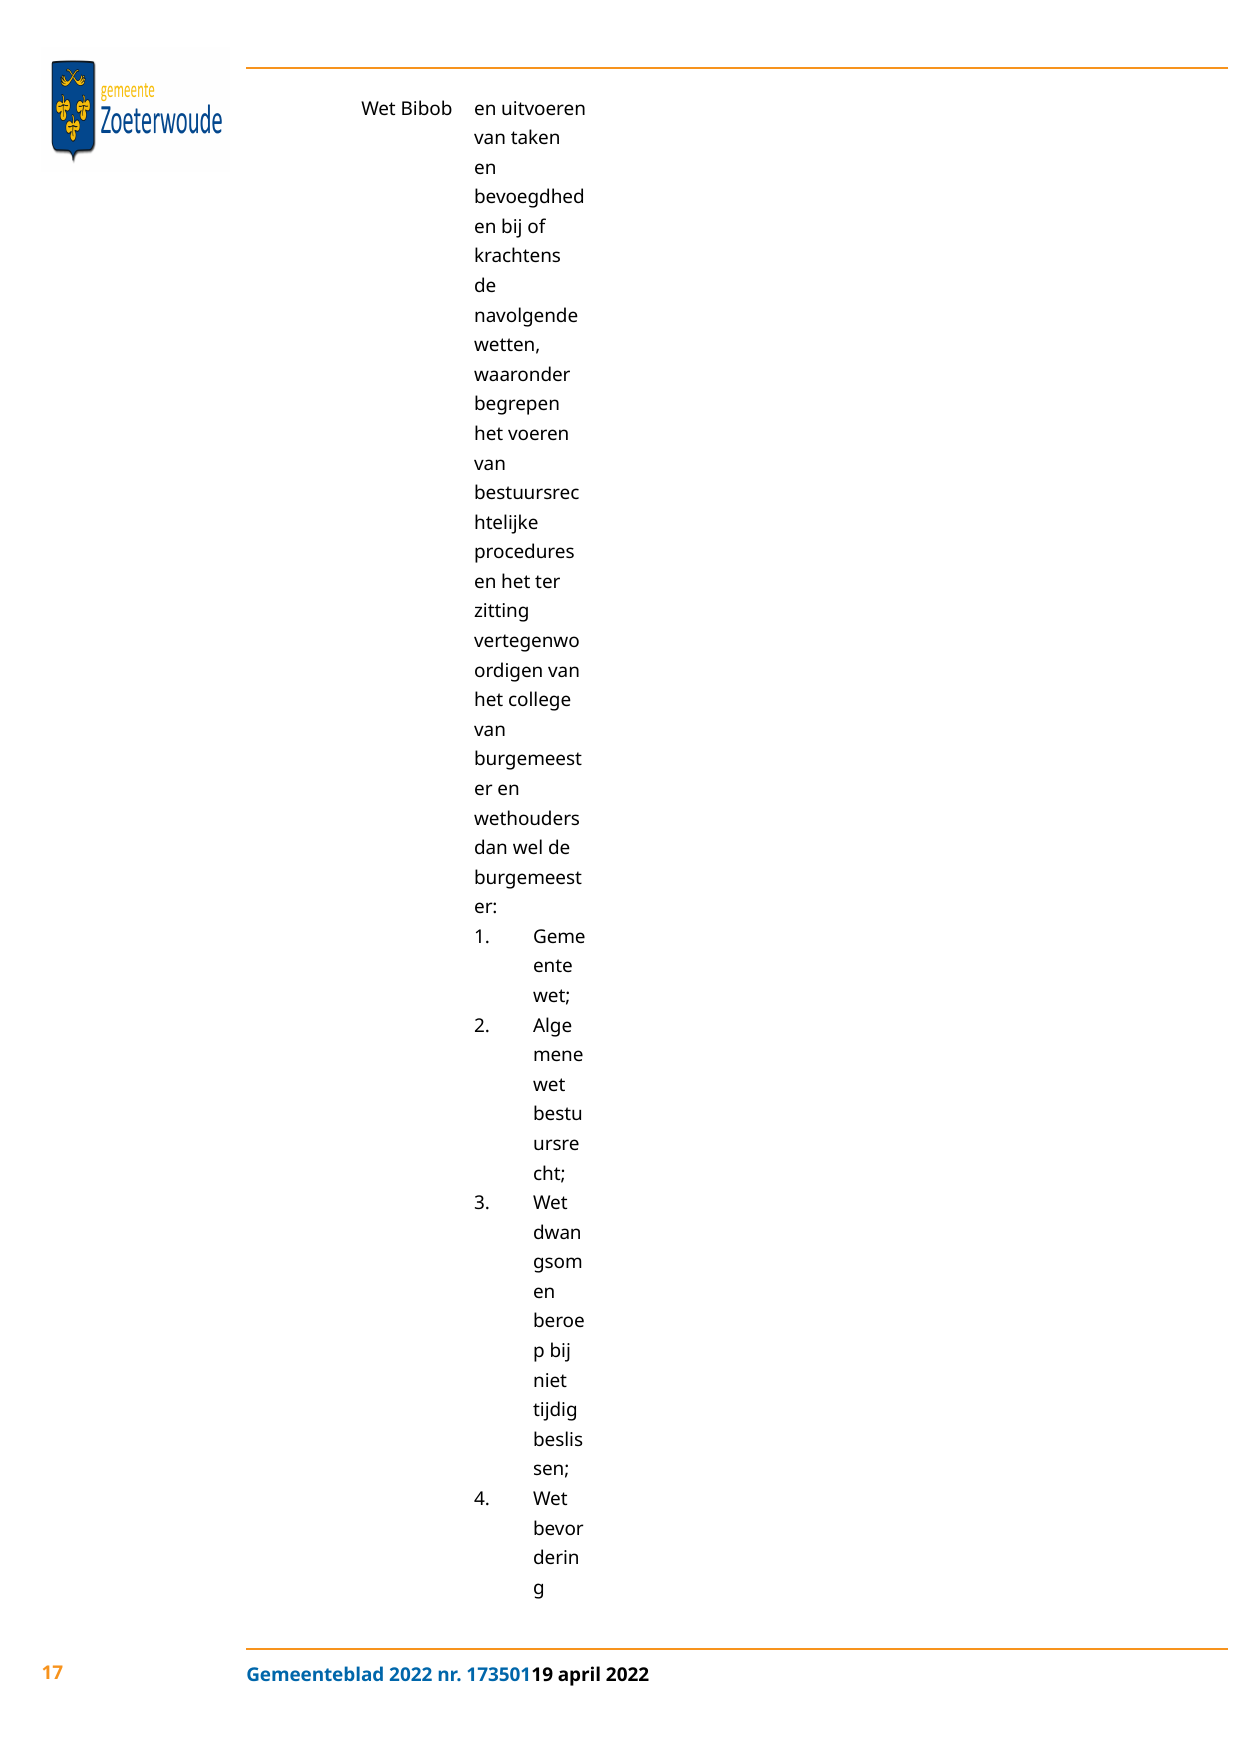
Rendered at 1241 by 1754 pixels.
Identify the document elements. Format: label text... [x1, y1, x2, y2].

table_cell [1039, 95, 1152, 1600]
table_cell [926, 95, 1038, 1600]
table_cell [700, 95, 813, 1600]
table_cell en uitvoeren van taken en bevoegdheden bij of krachtens de navolgende wetten, waaronder begrepen het voeren van bestuursrechtelijke procedures en het ter zitting vertegenwoordigen van het college van burgemeester en wethouders dan wel de burgemeester: Gemeentewet; Algemene wet bestuursrecht; Wet dwangsom en beroep bij niet tijdig beslissen; Wet bevordering [474, 95, 587, 1600]
table_cell Wet Bibob [361, 95, 474, 1600]
table_cell [587, 95, 700, 1600]
picture [41, 47, 231, 172]
table_cell [248, 95, 361, 1600]
table_cell [813, 95, 926, 1600]
